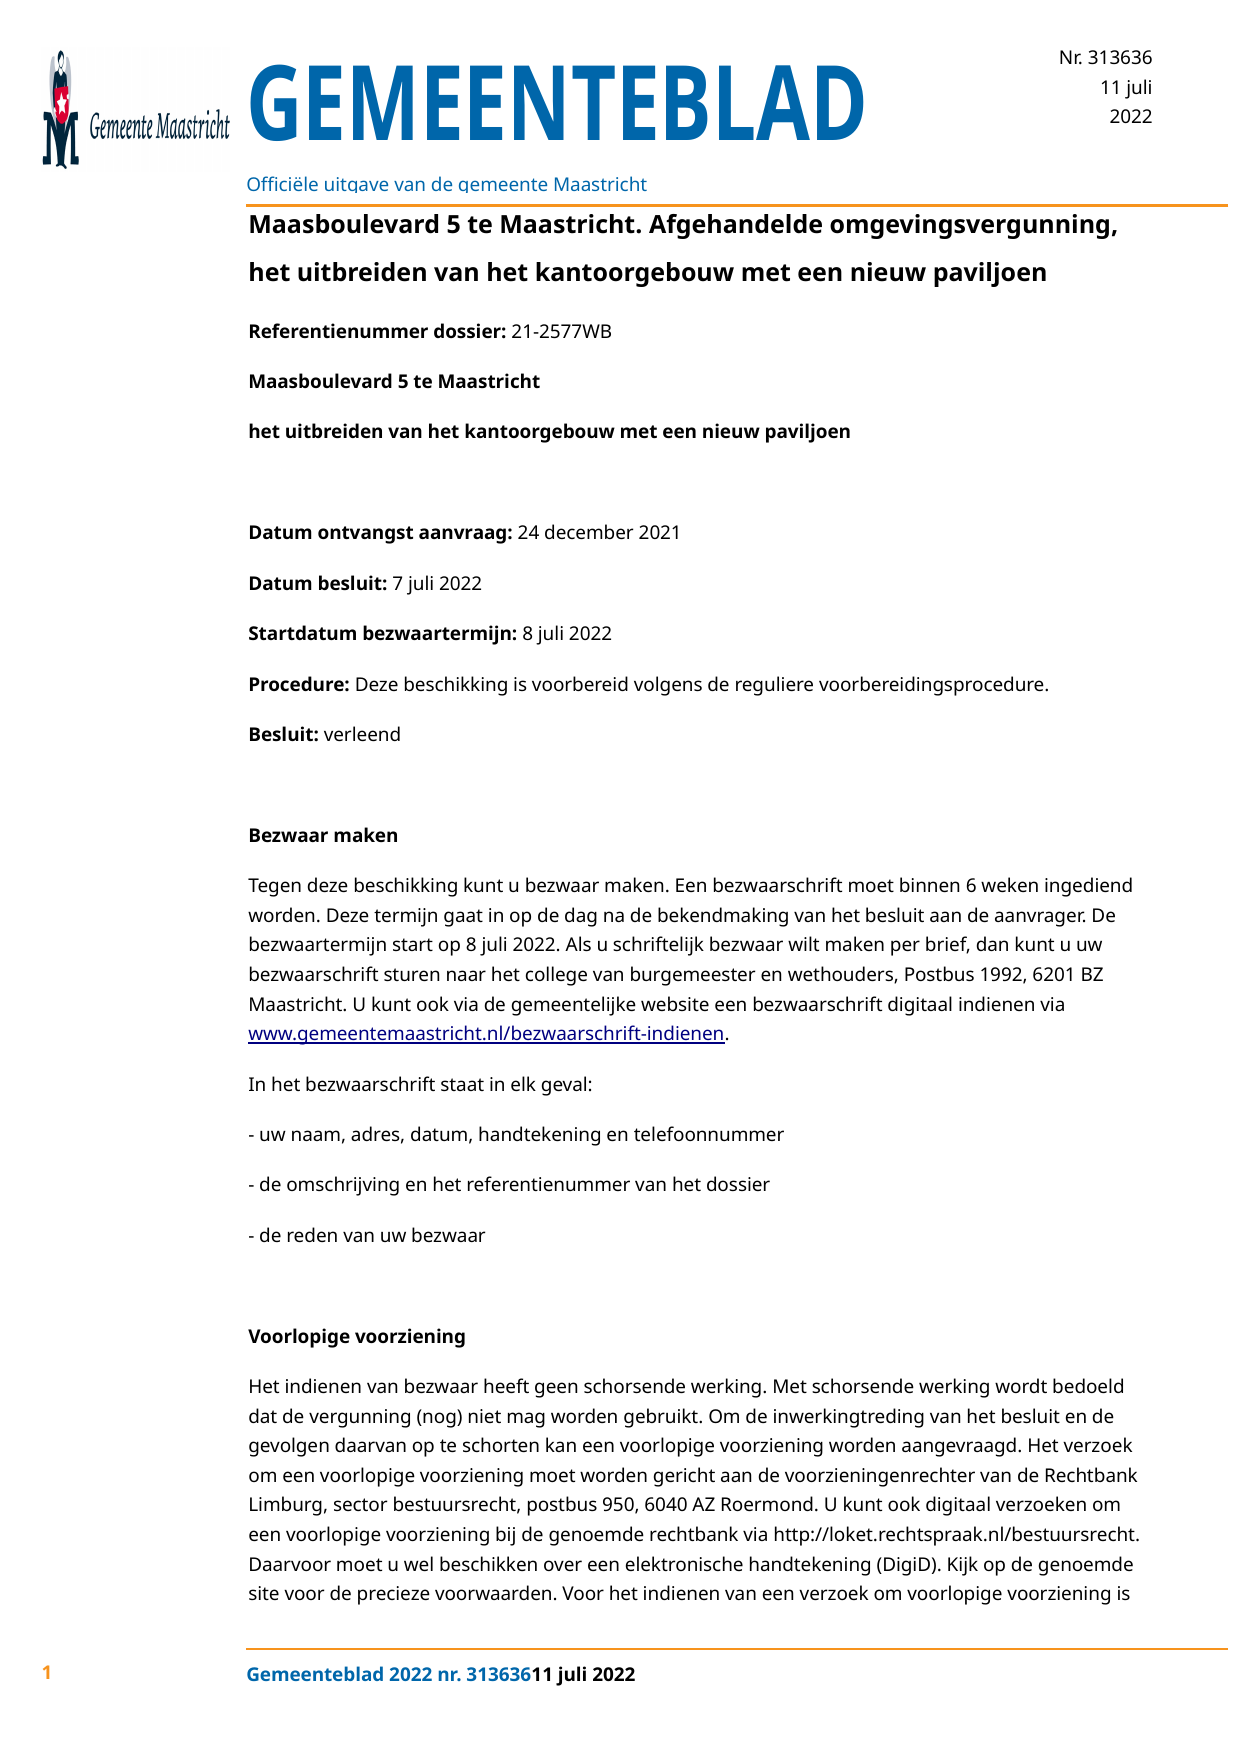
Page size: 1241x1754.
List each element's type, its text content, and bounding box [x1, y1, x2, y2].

text Datum ontvangst aanvraag: 24 december 2021 [248, 519, 1152, 545]
text - uw naam, adres, datum, handtekening en telefoonnummer [248, 1121, 1152, 1147]
text - de omschrijving en het referentienummer van het dossier [248, 1172, 1152, 1197]
text Referentienummer dossier: 21-2577WB [248, 318, 1152, 344]
text In het bezwaarschrift staat in elk geval: [248, 1071, 1152, 1097]
text Besluit: verleend [248, 721, 1152, 747]
text Voorlopige voorziening [248, 1323, 1152, 1349]
picture [41, 47, 231, 172]
text Maasboulevard 5 te Maastricht [248, 368, 1152, 394]
text het uitbreiden van het kantoorgebouw met een nieuw paviljoen [248, 419, 1152, 444]
text Procedure: Deze beschikking is voorbereid volgens de reguliere voorbereidingsprocedure. [248, 671, 1152, 697]
text Maasboulevard 5 te Maastricht. Afgehandelde omgevingsvergunning, het uitbreiden van het kantoorgebouw met een nieuw paviljoen [248, 207, 1152, 288]
text Het indienen van bezwaar heeft geen schorsende werking. Met schorsende werking wordt bedoeld dat de vergunning (nog) niet mag worden gebruikt. Om de inwerkingtreding van het besluit en de gevolgen daarvan op te schorten kan een voorlopige voorziening worden aangevraagd. Het verzoek om een voorlopige voorziening moet worden gericht aan de voorzieningenrechter van de Rechtbank Limburg, sector bestuursrecht, postbus 950, 6040 AZ Roermond. U kunt ook digitaal verzoeken om een voorlopige voorziening bij de genoemde rechtbank via http://loket.rechtspraak.nl/bestuursrecht. Daarvoor moet u wel beschikken over een elektronische handtekening (DigiD). Kijk op de genoemde site voor de precieze voorwaarden. Voor het indienen van een verzoek om voorlopige voorziening is [248, 1373, 1152, 1606]
text - de reden van uw bezwaar [248, 1222, 1152, 1248]
text Bezwaar maken [248, 822, 1152, 848]
text Startdatum bezwaartermijn: 8 juli 2022 [248, 620, 1152, 646]
text Tegen deze beschikking kunt u bezwaar maken. Een bezwaarschrift moet binnen 6 weken ingediend worden. Deze termijn gaat in op de dag na de bekendmaking van het besluit aan de aanvrager. De bezwaartermijn start op 8 juli 2022. Als u schriftelijk bezwaar wilt maken per brief, dan kunt u uw bezwaarschrift sturen naar het college van burgemeester en wethouders, Postbus 1992, 6201 BZ Maastricht. U kunt ook via de gemeentelijke website een bezwaarschrift digitaal indienen via www.gemeentemaastricht.nl/bezwaarschrift-indienen. [248, 872, 1152, 1046]
text Datum besluit: 7 juli 2022 [248, 570, 1152, 596]
